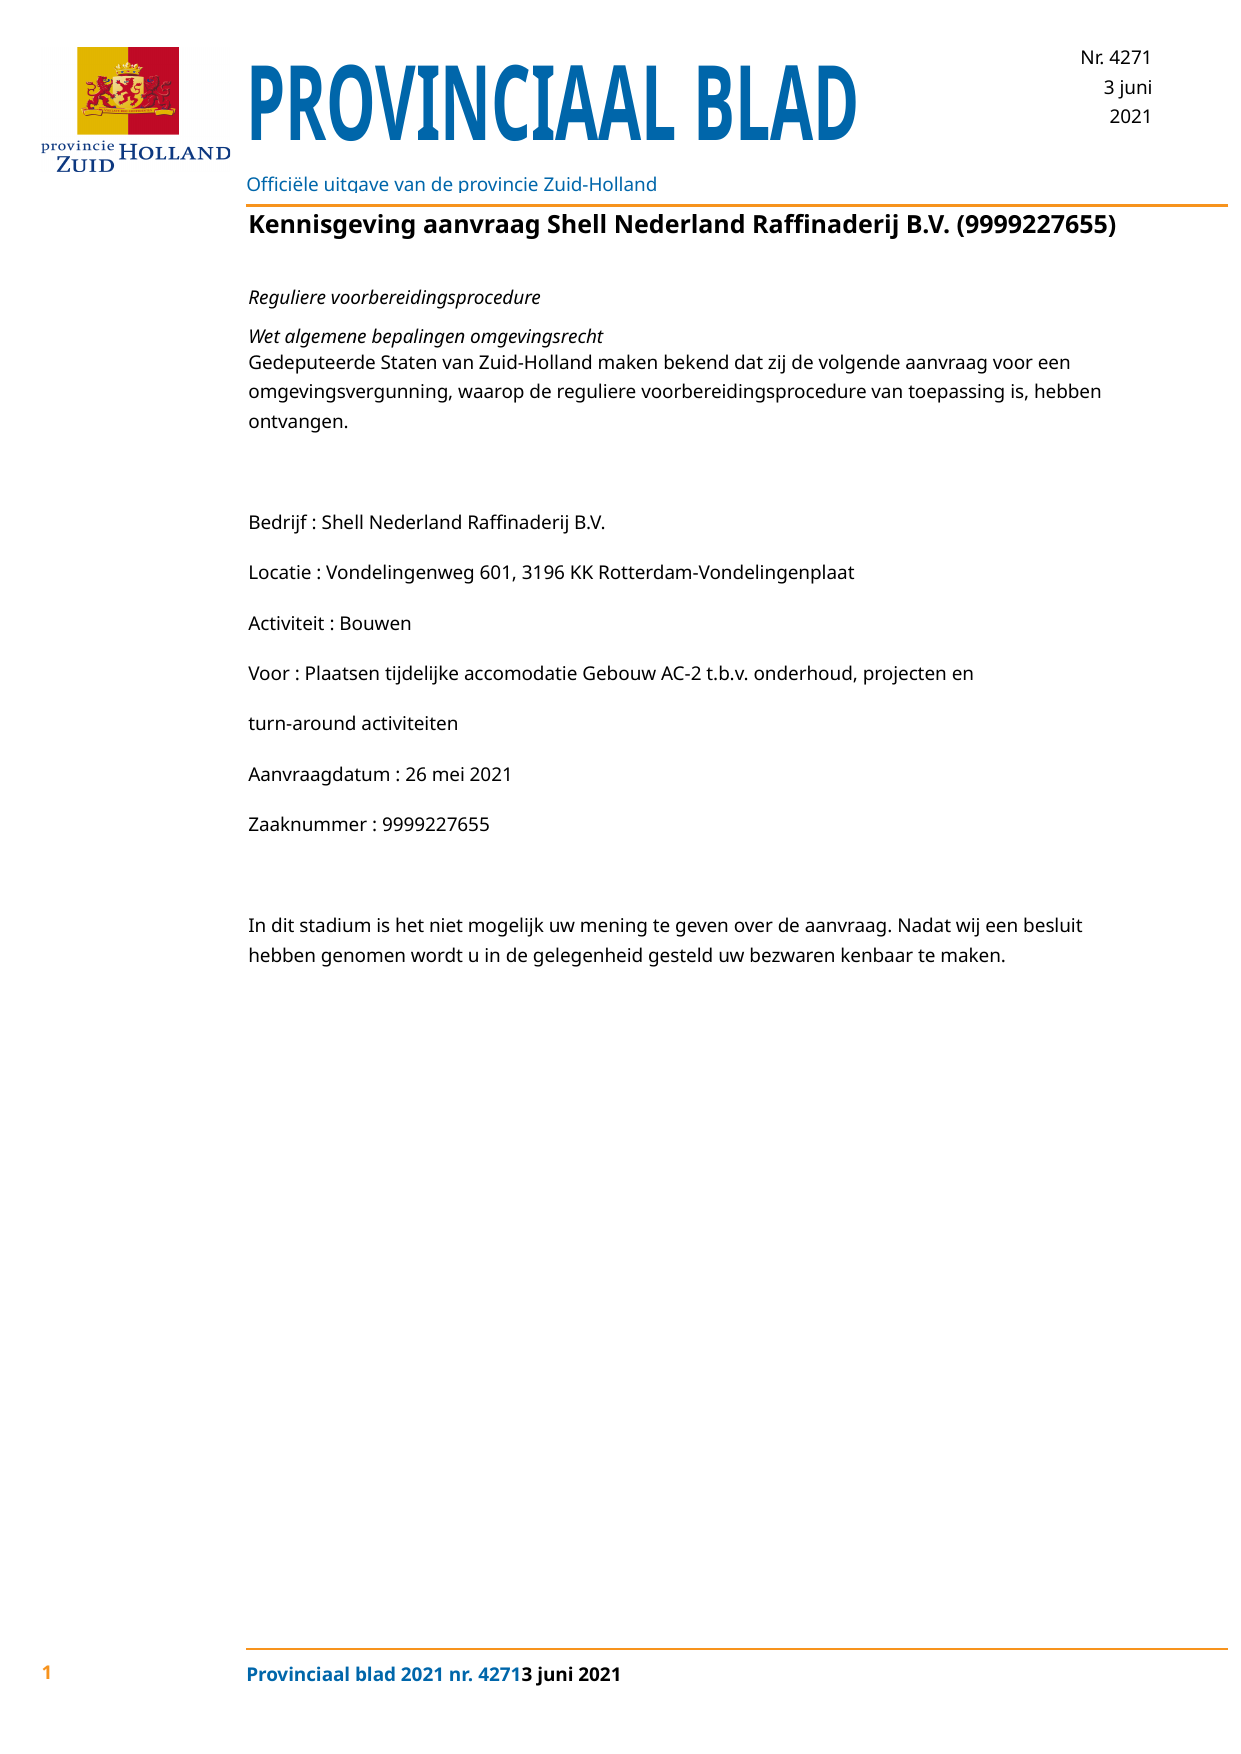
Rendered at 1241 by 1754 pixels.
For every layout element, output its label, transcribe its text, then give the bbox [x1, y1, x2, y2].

picture [41, 47, 231, 172]
text Voor : Plaatsen tijdelijke accomodatie Gebouw AC-2 t.b.v. onderhoud, projecten en [248, 660, 1152, 686]
text Aanvraagdatum : 26 mei 2021 [248, 761, 1152, 787]
text Kennisgeving aanvraag Shell Nederland Raffinaderij B.V. (9999227655) [248, 207, 1152, 241]
text Reguliere voorbereidingsprocedure [248, 284, 1152, 309]
text turn-around activiteiten [248, 711, 1152, 736]
text Locatie : Vondelingenweg 601, 3196 KK Rotterdam-Vondelingenplaat [248, 559, 1152, 585]
text Gedeputeerde Staten van Zuid-Holland maken bekend dat zij de volgende aanvraag voor een omgevingsvergunning, waarop de reguliere voorbereidingsprocedure van toepassing is, hebben ontvangen. [248, 349, 1152, 434]
text Activiteit : Bouwen [248, 610, 1152, 635]
text Bedrijf : Shell Nederland Raffinaderij B.V. [248, 509, 1152, 534]
text Wet algemene bepalingen omgevingsrecht [248, 323, 1152, 349]
text Zaaknummer : 9999227655 [248, 811, 1152, 837]
text In dit stadium is het niet mogelijk uw mening te geven over de aanvraag. Nadat wij een besluit hebben genomen wordt u in de gelegenheid gesteld uw bezwaren kenbaar te maken. [248, 912, 1152, 967]
